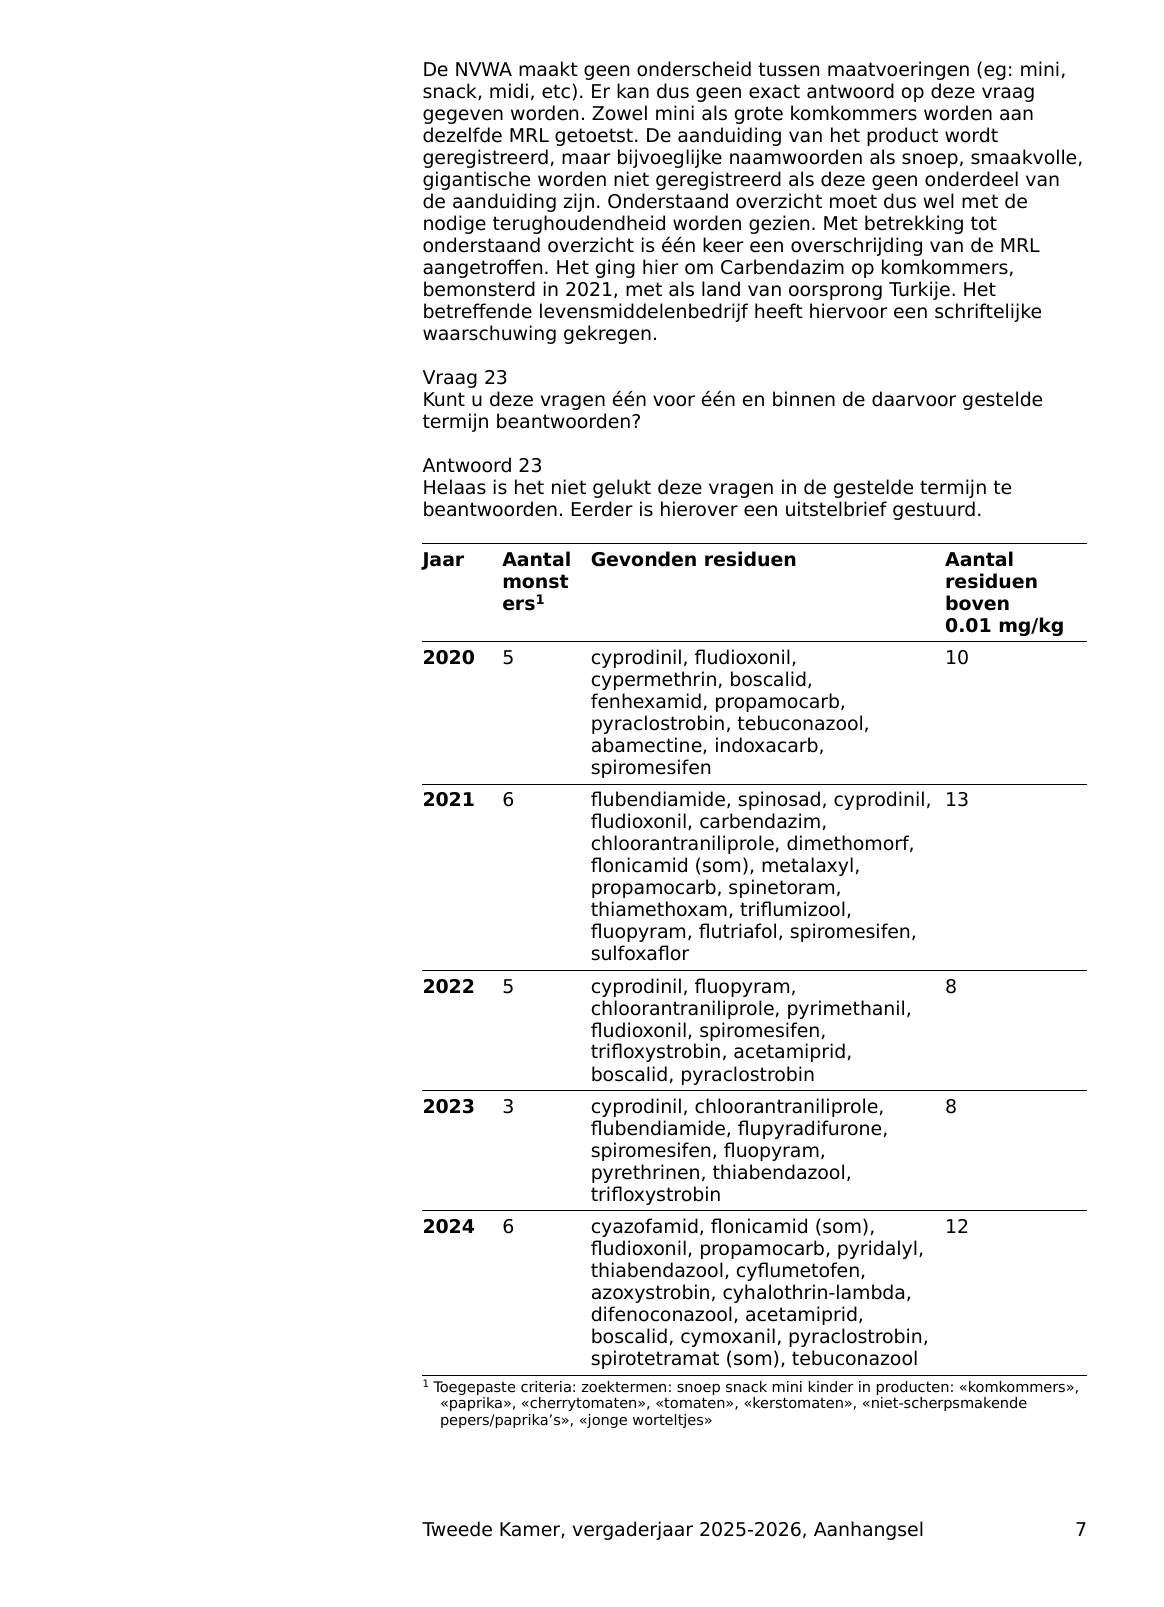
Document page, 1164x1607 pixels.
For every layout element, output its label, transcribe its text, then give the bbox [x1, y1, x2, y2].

table_cell cyprodinil, chloorantraniliprole, flubendiamide, flupyradifurone, spiromesifen, fluopyram, pyrethrinen, thiabendazool, trifloxystrobin [585, 1091, 939, 1210]
table_header Gevonden residuen [585, 544, 939, 641]
table_cell 6 [496, 1211, 585, 1375]
table_cell 2020 [422, 642, 496, 783]
table_header Jaar [422, 544, 496, 641]
table_cell 5 [496, 642, 585, 783]
table_cell 8 [939, 971, 1087, 1090]
text De NVWA maakt geen onderscheid tussen maatvoeringen (eg: mini, snack, midi, etc). Er kan dus geen exact antwoord op deze vraag gegeven worden. Zowel mini als grote komkommers worden aan dezelfde MRL getoetst. De aanduiding van het product wordt geregistreerd, maar bijvoeglijke naamwoorden als snoep, smaakvolle, gigantische worden niet geregistreerd als deze geen onderdeel van de aanduiding zijn. Onderstaand overzicht moet dus wel met de nodige terughoudendheid worden gezien. Met betrekking tot onderstaand overzicht is één keer een overschrijding van de MRL aangetroffen. Het ging hier om Carbendazim op komkommers, bemonsterd in 2021, met als land van oorsprong Turkije. Het betreffende levensmiddelenbedrijf heeft hiervoor een schriftelijke waarschuwing gekregen. [422, 59, 1087, 345]
text Helaas is het niet gelukt deze vragen in de gestelde termijn te beantwoorden. Eerder is hierover een uitstelbrief gestuurd. [422, 477, 1087, 521]
table_cell 8 [939, 1091, 1087, 1210]
table_cell 2023 [422, 1091, 496, 1210]
table_cell 2024 [422, 1211, 496, 1375]
text Antwoord 23 [422, 455, 1087, 477]
table_header Aantal monsters1 [496, 544, 585, 641]
table_cell 13 [939, 785, 1087, 970]
table_cell flubendiamide, spinosad, cyprodinil, fludioxonil, carbendazim, chloorantraniliprole, dimethomorf, flonicamid (som), metalaxyl, propamocarb, spinetoram, thiamethoxam, triflumizool, fluopyram, flutriafol, spiromesifen, sulfoxaflor [585, 785, 939, 970]
text Kunt u deze vragen één voor één en binnen de daarvoor gestelde termijn beantwoorden? [422, 389, 1087, 433]
table_header Aantal residuen boven 0.01 mg/kg [939, 544, 1087, 641]
table_cell 1 Toegepaste criteria: zoektermen: snoep snack mini kinder in producten: «komkommers», «paprika», «cherrytomaten», «tomaten», «kerstomaten», «niet-scherpsmakende pepers/paprika’s», «jonge worteltjes» [422, 1376, 1087, 1429]
text Vraag 23 [422, 367, 1087, 389]
table_cell cyprodinil, fluopyram, chloorantraniliprole, pyrimethanil, fludioxonil, spiromesifen, trifloxystrobin, acetamiprid, boscalid, pyraclostrobin [585, 971, 939, 1090]
table_cell 3 [496, 1091, 585, 1210]
table_cell cyazofamid, flonicamid (som), fludioxonil, propamocarb, pyridalyl, thiabendazool, cyflumetofen, azoxystrobin, cyhalothrin-lambda, difenoconazool, acetamiprid, boscalid, cymoxanil, pyraclostrobin, spirotetramat (som), tebuconazool [585, 1211, 939, 1375]
table_cell 12 [939, 1211, 1087, 1375]
table_cell 2021 [422, 785, 496, 970]
table_cell 10 [939, 642, 1087, 783]
table_cell cyprodinil, fludioxonil, cypermethrin, boscalid, fenhexamid, propamocarb, pyraclostrobin, tebuconazool, abamectine, indoxacarb, spiromesifen [585, 642, 939, 783]
table_cell 6 [496, 785, 585, 970]
table_cell 5 [496, 971, 585, 1090]
table_cell 2022 [422, 971, 496, 1090]
